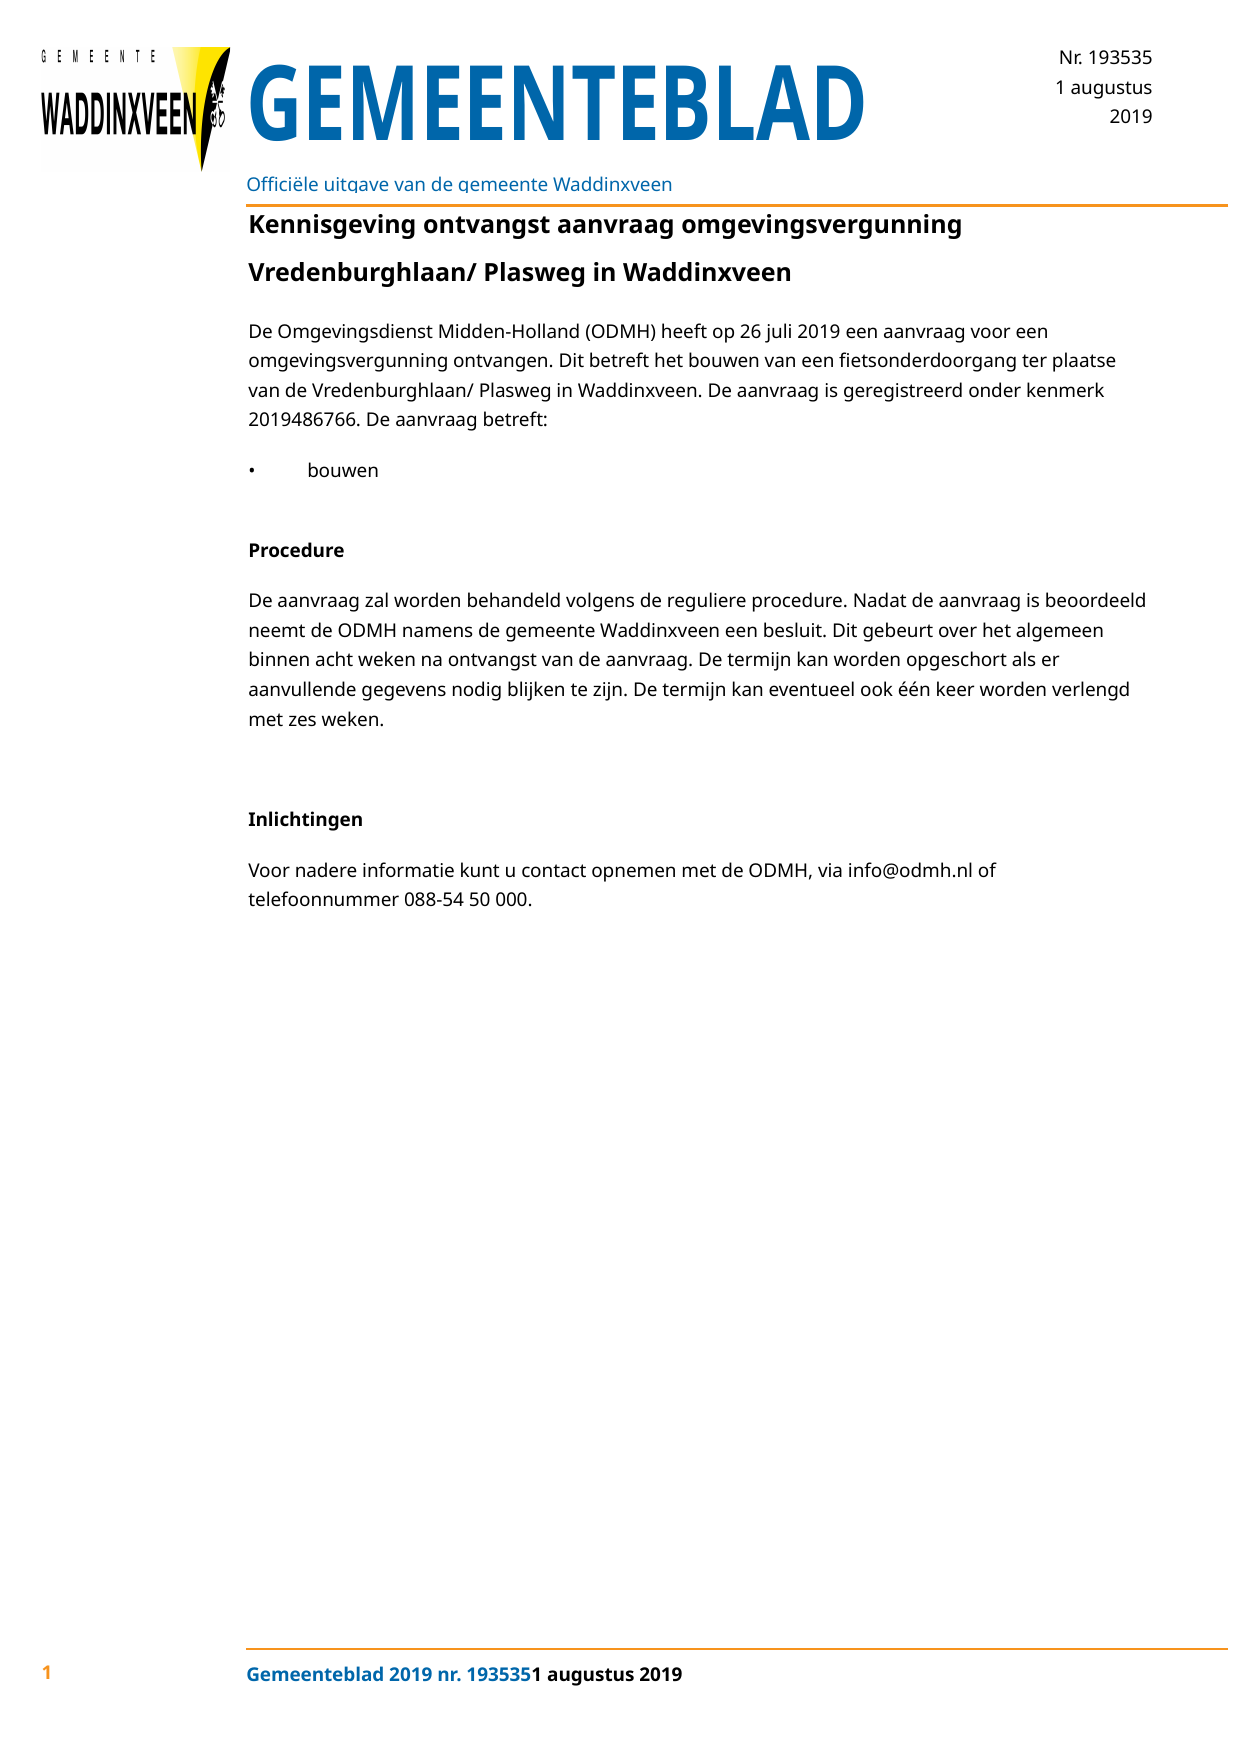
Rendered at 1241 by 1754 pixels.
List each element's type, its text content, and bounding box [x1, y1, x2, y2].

picture [41, 47, 231, 172]
text Kennisgeving ontvangst aanvraag omgevingsvergunning Vredenburghlaan/ Plasweg in Waddinxveen [248, 207, 1152, 288]
text Inlichtingen [248, 807, 1152, 832]
text Procedure [248, 537, 1152, 563]
text Voor nadere informatie kunt u contact opnemen met de ODMH, via info@odmh.nl of telefoonnummer 088-54 50 000. [248, 857, 1152, 912]
list bouwen [248, 457, 1152, 483]
text De Omgevingsdienst Midden-Holland (ODMH) heeft op 26 juli 2019 een aanvraag voor een omgevingsvergunning ontvangen. Dit betreft het bouwen van een fietsonderdoorgang ter plaatse van de Vredenburghlaan/ Plasweg in Waddinxveen. De aanvraag is geregistreerd onder kenmerk 2019486766. De aanvraag betreft: [248, 318, 1152, 432]
text De aanvraag zal worden behandeld volgens de reguliere procedure. Nadat de aanvraag is beoordeeld neemt de ODMH namens de gemeente Waddinxveen een besluit. Dit gebeurt over het algemeen binnen acht weken na ontvangst van de aanvraag. De termijn kan worden opgeschort als er aanvullende gegevens nodig blijken te zijn. De termijn kan eventueel ook één keer worden verlengd met zes weken. [248, 587, 1152, 732]
